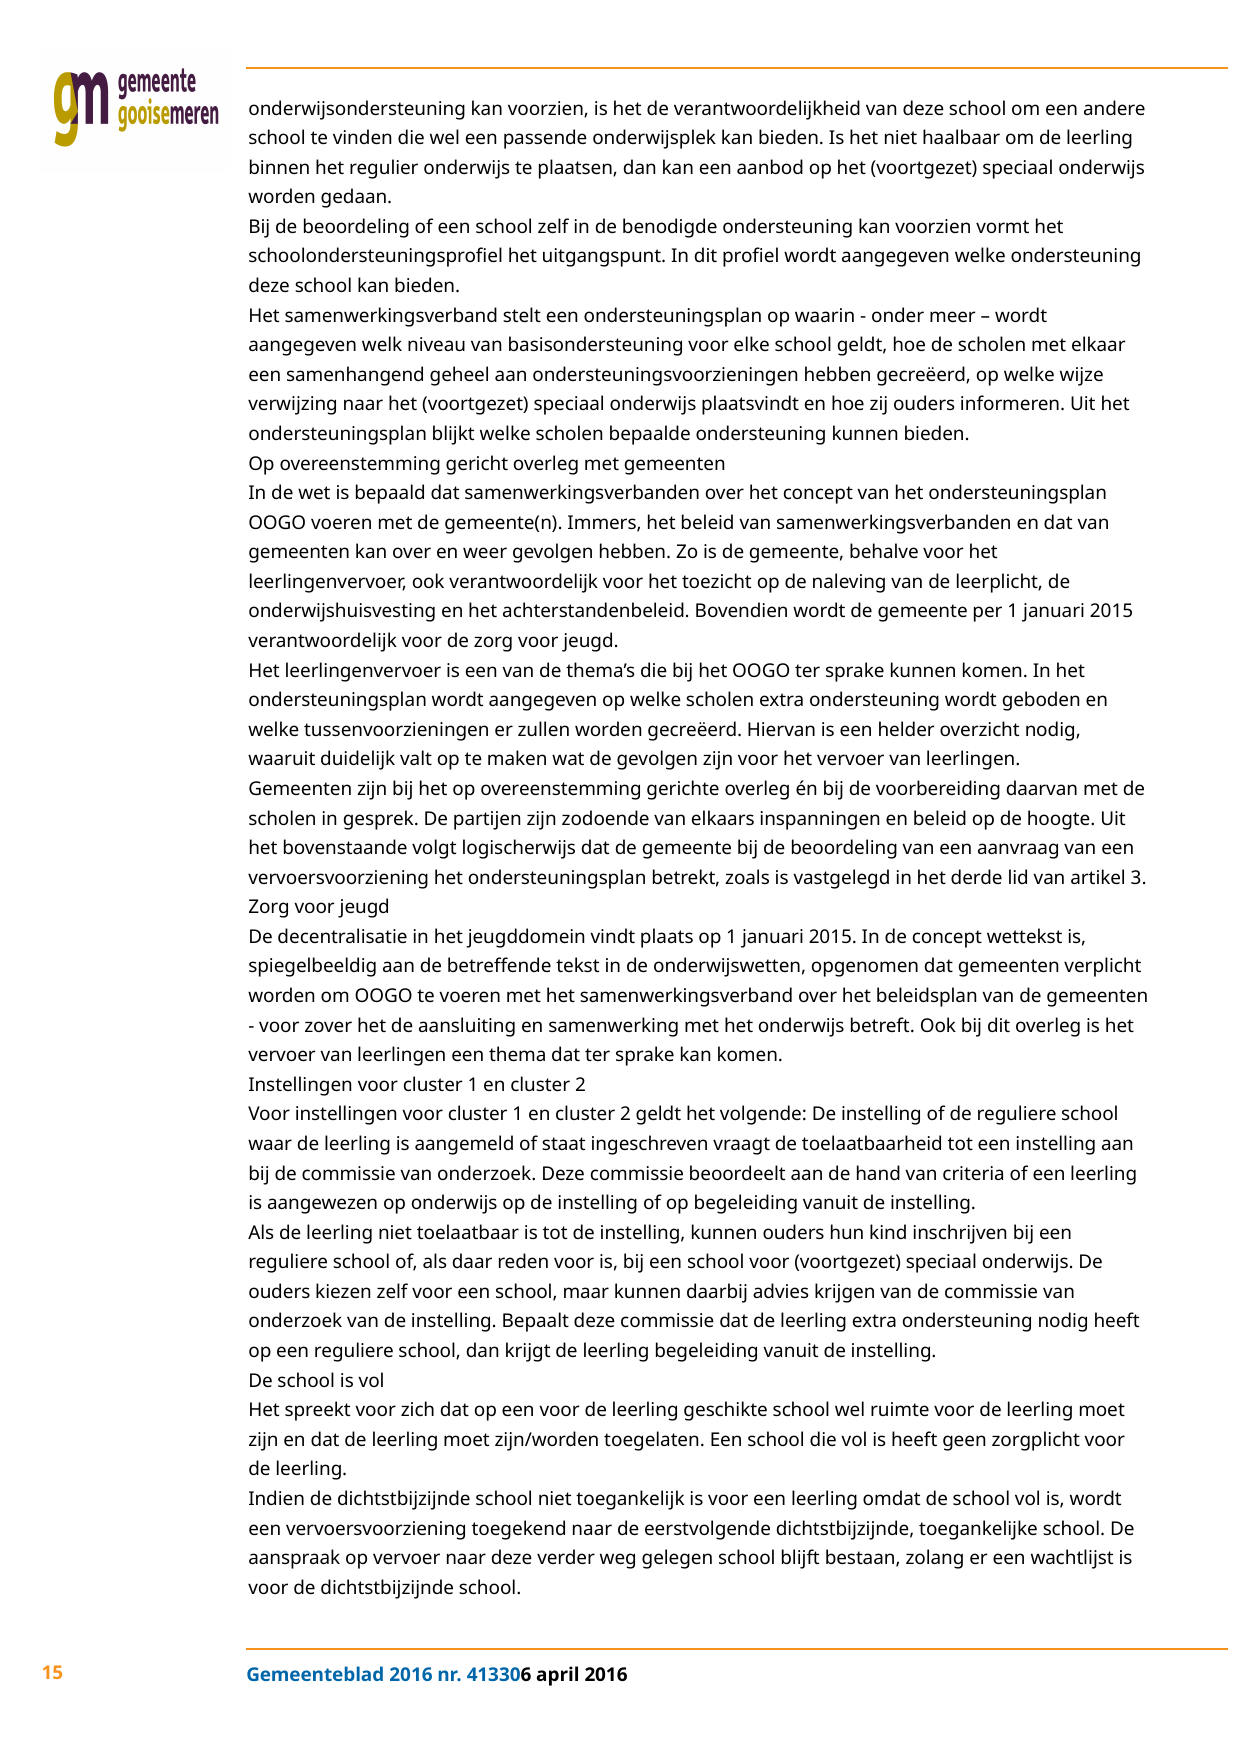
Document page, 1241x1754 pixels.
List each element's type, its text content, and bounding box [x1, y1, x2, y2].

text Indien de dichtstbijzijnde school niet toegankelijk is voor een leerling omdat de school vol is, wordt een vervoersvoorziening toegekend naar de eerstvolgende dichtstbijzijnde, toegankelijke school. De aanspraak op vervoer naar deze verder weg gelegen school blijft bestaan, zolang er een wachtlijst is voor de dichtstbijzijnde school. [248, 1485, 1152, 1600]
text Op overeenstemming gericht overleg met gemeenten [248, 450, 1152, 476]
text De decentralisatie in het jeugddomein vindt plaats op 1 januari 2015. In de concept wettekst is, spiegelbeeldig aan de betreffende tekst in de onderwijswetten, opgenomen dat gemeenten verplicht worden om OOGO te voeren met het samenwerkingsverband over het beleidsplan van de gemeenten - voor zover het de aansluiting en samenwerking met het onderwijs betreft. Ook bij dit overleg is het vervoer van leerlingen een thema dat ter sprake kan komen. [248, 923, 1152, 1067]
text Instellingen voor cluster 1 en cluster 2 [248, 1071, 1152, 1097]
text De school is vol [248, 1367, 1152, 1393]
picture [41, 47, 231, 172]
text Het spreekt voor zich dat op een voor de leerling geschikte school wel ruimte voor de leerling moet zijn en dat de leerling moet zijn/worden toegelaten. Een school die vol is heeft geen zorgplicht voor de leerling. [248, 1396, 1152, 1481]
text Gemeenten zijn bij het op overeenstemming gerichte overleg én bij de voorbereiding daarvan met de scholen in gesprek. De partijen zijn zodoende van elkaars inspanningen en beleid op de hoogte. Uit het bovenstaande volgt logischerwijs dat de gemeente bij de beoordeling van een aanvraag van een vervoersvoorziening het ondersteuningsplan betrekt, zoals is vastgelegd in het derde lid van artikel 3. [248, 775, 1152, 890]
text Het samenwerkingsverband stelt een ondersteuningsplan op waarin - onder meer – wordt aangegeven welk niveau van basisondersteuning voor elke school geldt, hoe de scholen met elkaar een samenhangend geheel aan ondersteuningsvoorzieningen hebben gecreëerd, op welke wijze verwijzing naar het (voortgezet) speciaal onderwijs plaatsvindt en hoe zij ouders informeren. Uit het ondersteuningsplan blijkt welke scholen bepaalde ondersteuning kunnen bieden. [248, 302, 1152, 446]
text Bij de beoordeling of een school zelf in de benodigde ondersteuning kan voorzien vormt het schoolondersteuningsprofiel het uitgangspunt. In dit profiel wordt aangegeven welke ondersteuning deze school kan bieden. [248, 213, 1152, 298]
text Het leerlingenvervoer is een van de thema’s die bij het OOGO ter sprake kunnen komen. In het ondersteuningsplan wordt aangegeven op welke scholen extra ondersteuning wordt geboden en welke tussenvoorzieningen er zullen worden gecreëerd. Hiervan is een helder overzicht nodig, waaruit duidelijk valt op te maken wat de gevolgen zijn voor het vervoer van leerlingen. [248, 657, 1152, 771]
text onderwijsondersteuning kan voorzien, is het de verantwoordelijkheid van deze school om een andere school te vinden die wel een passende onderwijsplek kan bieden. Is het niet haalbaar om de leerling binnen het regulier onderwijs te plaatsen, dan kan een aanbod op het (voortgezet) speciaal onderwijs worden gedaan. [248, 95, 1152, 209]
text Voor instellingen voor cluster 1 en cluster 2 geldt het volgende: De instelling of de reguliere school waar de leerling is aangemeld of staat ingeschreven vraagt de toelaatbaarheid tot een instelling aan bij de commissie van onderzoek. Deze commissie beoordeelt aan de hand van criteria of een leerling is aangewezen op onderwijs op de instelling of op begeleiding vanuit de instelling. [248, 1101, 1152, 1215]
text Als de leerling niet toelaatbaar is tot de instelling, kunnen ouders hun kind inschrijven bij een reguliere school of, als daar reden voor is, bij een school voor (voortgezet) speciaal onderwijs. De ouders kiezen zelf voor een school, maar kunnen daarbij advies krijgen van de commissie van onderzoek van de instelling. Bepaalt deze commissie dat de leerling extra ondersteuning nodig heeft op een reguliere school, dan krijgt de leerling begeleiding vanuit de instelling. [248, 1219, 1152, 1363]
text Zorg voor jeugd [248, 893, 1152, 919]
text In de wet is bepaald dat samenwerkingsverbanden over het concept van het ondersteuningsplan OOGO voeren met de gemeente(n). Immers, het beleid van samenwerkingsverbanden en dat van gemeenten kan over en weer gevolgen hebben. Zo is de gemeente, behalve voor het leerlingenvervoer, ook verantwoordelijk voor het toezicht op de naleving van de leerplicht, de onderwijshuisvesting en het achterstandenbeleid. Bovendien wordt de gemeente per 1 januari 2015 verantwoordelijk voor de zorg voor jeugd. [248, 479, 1152, 653]
